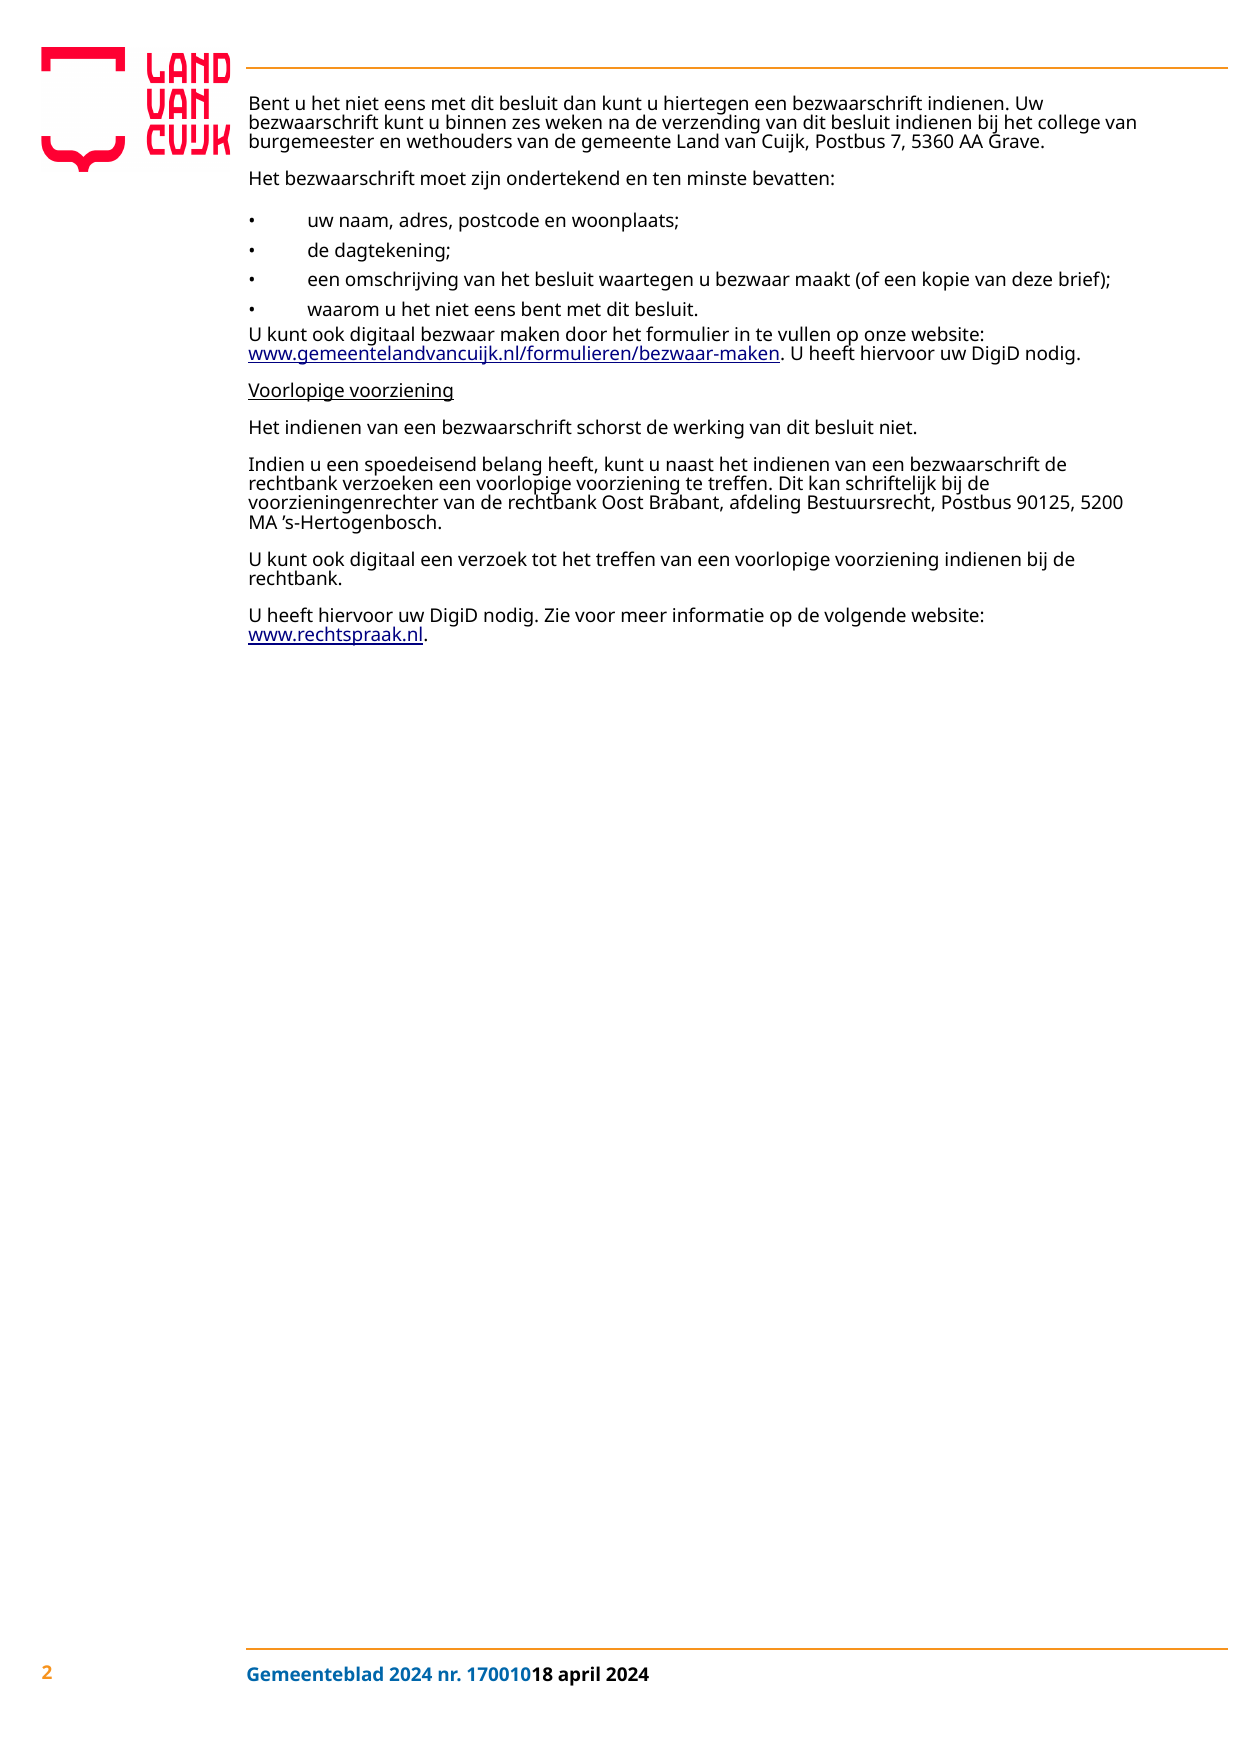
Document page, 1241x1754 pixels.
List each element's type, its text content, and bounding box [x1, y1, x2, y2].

list uw naam, adres, postcode en woonplaats; [248, 207, 1152, 233]
picture [41, 47, 231, 172]
text Bent u het niet eens met dit besluit dan kunt u hiertegen een bezwaarschrift indienen. Uw bezwaarschrift kunt u binnen zes weken na de verzending van dit besluit indienen bij het college van burgemeester en wethouders van de gemeente Land van Cuijk, Postbus 7, 5360 AA Grave. [248, 95, 1152, 153]
text Het bezwaarschrift moet zijn ondertekend en ten minste bevatten: [248, 170, 1152, 189]
text Het indienen van een bezwaarschrift schorst de werking van dit besluit niet. [248, 419, 1152, 438]
text U kunt ook digitaal bezwaar maken door het formulier in te vullen op onze website: www.gemeentelandvancuijk.nl/formulieren/bezwaar-maken. U heeft hiervoor uw DigiD nodig. [248, 326, 1152, 364]
list een omschrijving van het besluit waartegen u bezwaar maakt (of een kopie van deze brief); [248, 266, 1152, 292]
text Indien u een spoedeisend belang heeft, kunt u naast het indienen van een bezwaarschrift de rechtbank verzoeken een voorlopige voorziening te treffen. Dit kan schriftelijk bij de voorzieningenrechter van de rechtbank Oost Brabant, afdeling Bestuursrecht, Postbus 90125, 5200 MA ’s-Hertogenbosch. [248, 456, 1152, 533]
text Voorlopige voorziening [248, 382, 1152, 401]
list de dagtekening; [248, 237, 1152, 263]
text U heeft hiervoor uw DigiD nodig. Zie voor meer informatie op de volgende website: www.rechtspraak.nl. [248, 607, 1152, 645]
list waarom u het niet eens bent met dit besluit. [248, 296, 1152, 322]
text U kunt ook digitaal een verzoek tot het treffen van een voorlopige voorziening indienen bij de rechtbank. [248, 551, 1152, 589]
